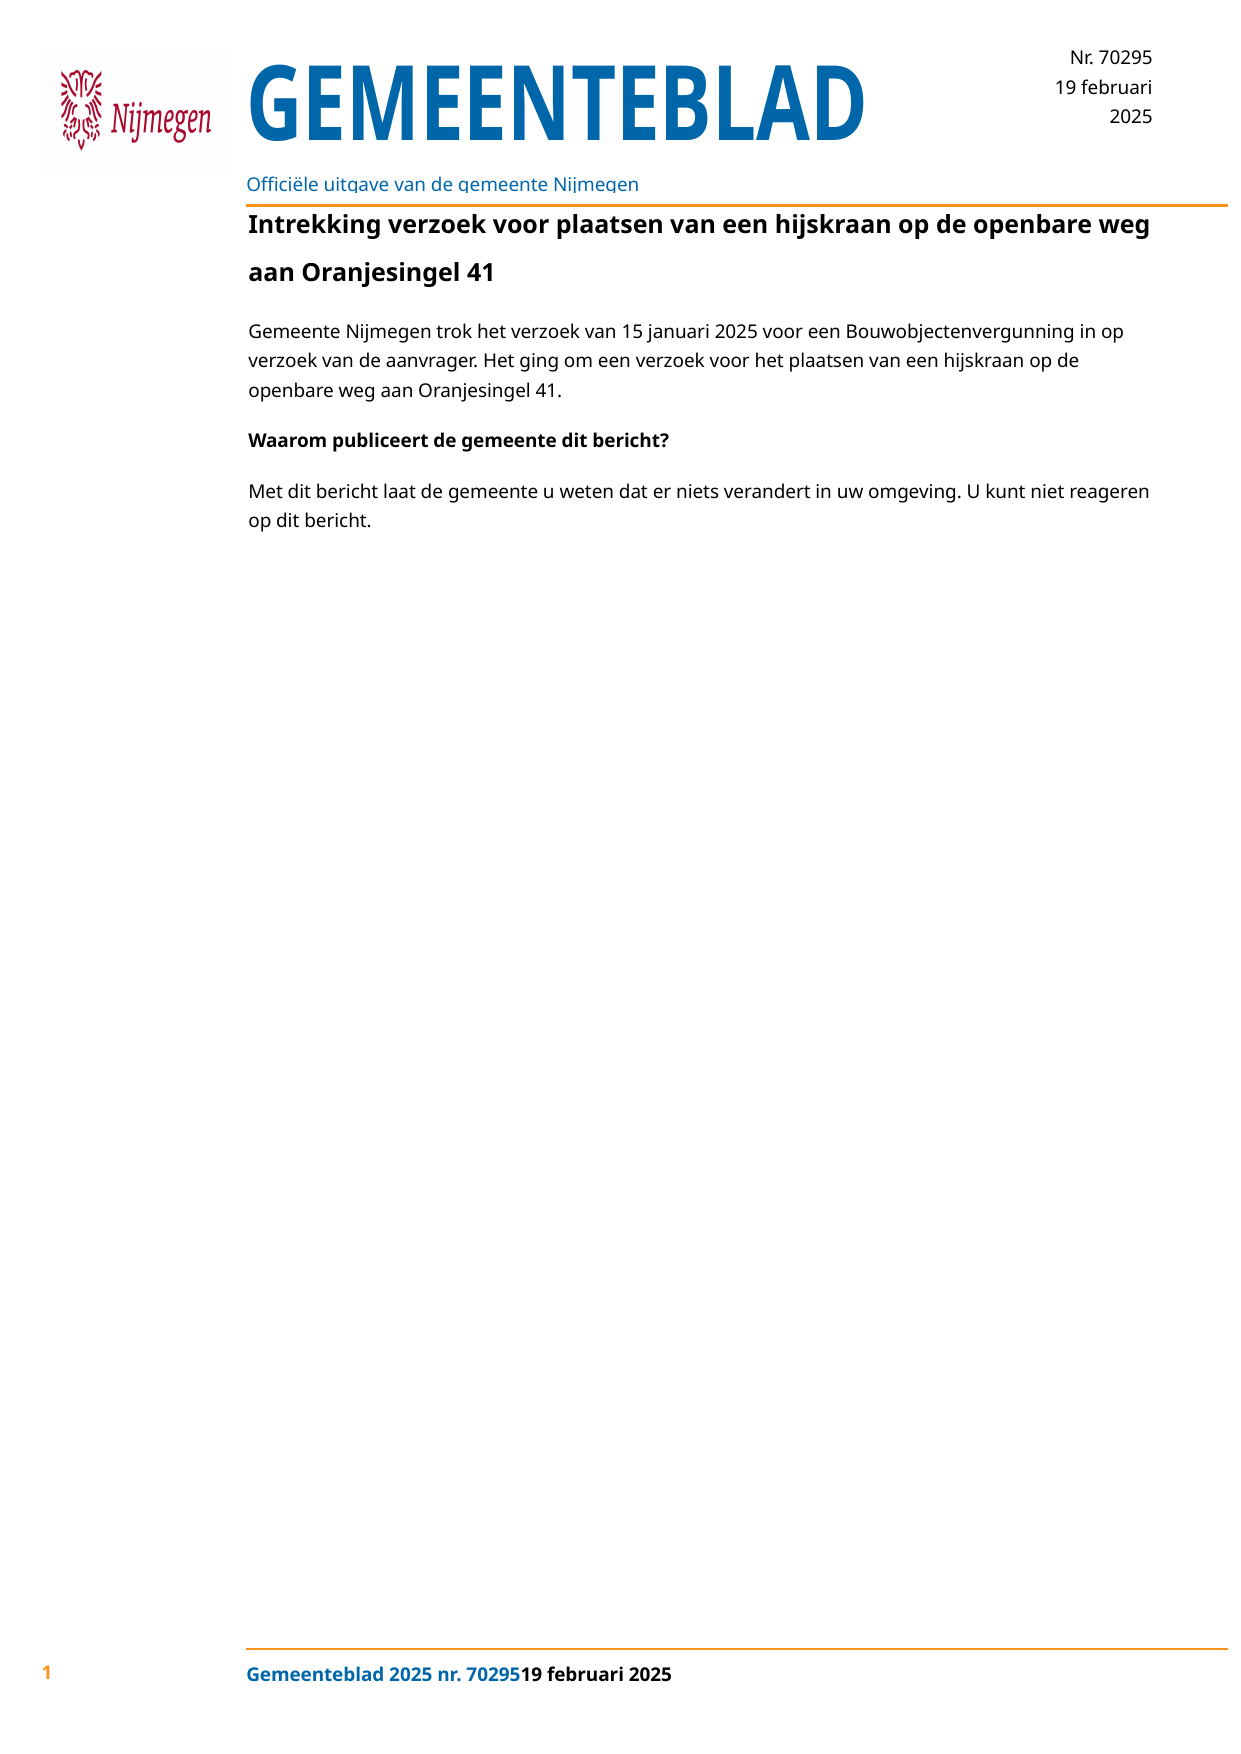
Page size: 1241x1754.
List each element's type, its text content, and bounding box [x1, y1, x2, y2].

text Met dit bericht laat de gemeente u weten dat er niets verandert in uw omgeving. U kunt niet reageren op dit bericht. [248, 478, 1152, 533]
text Waarom publiceert de gemeente dit bericht? [248, 427, 1152, 453]
text Intrekking verzoek voor plaatsen van een hijskraan op de openbare weg aan Oranjesingel 41 [248, 207, 1152, 288]
text Gemeente Nijmegen trok het verzoek van 15 januari 2025 voor een Bouwobjectenvergunning in op verzoek van de aanvrager. Het ging om een verzoek voor het plaatsen van een hijskraan op de openbare weg aan Oranjesingel 41. [248, 318, 1152, 403]
picture [41, 47, 231, 172]
